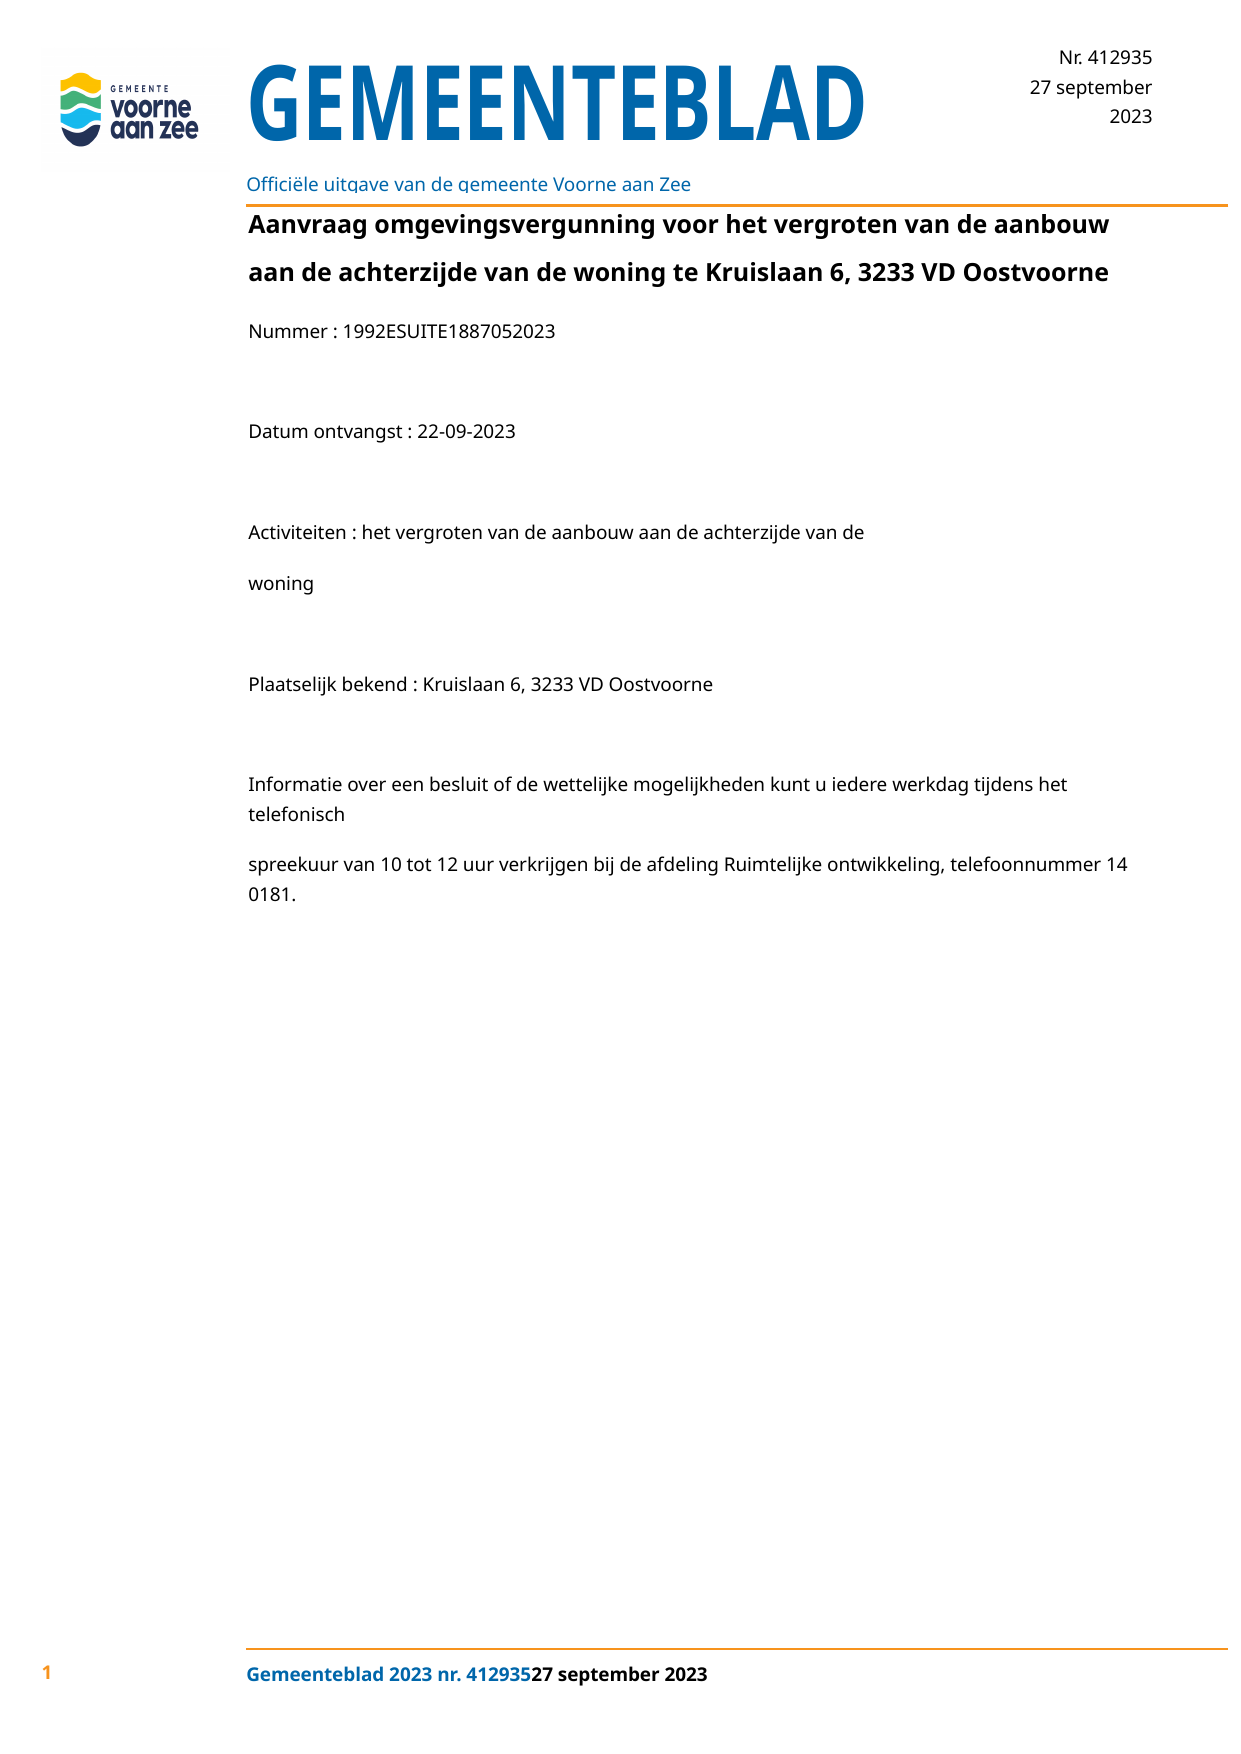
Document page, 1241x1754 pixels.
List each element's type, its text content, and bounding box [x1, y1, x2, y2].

text Informatie over een besluit of de wettelijke mogelijkheden kunt u iedere werkdag tijdens het telefonisch [248, 772, 1152, 827]
text Datum ontvangst : 22-09-2023 [248, 419, 1152, 444]
text Aanvraag omgevingsvergunning voor het vergroten van de aanbouw aan de achterzijde van de woning te Kruislaan 6, 3233 VD Oostvoorne [248, 207, 1152, 288]
text spreekuur van 10 tot 12 uur verkrijgen bij de afdeling Ruimtelijke ontwikkeling, telefoonnummer 14 0181. [248, 852, 1152, 907]
picture [41, 47, 231, 172]
text Nummer : 1992ESUITE1887052023 [248, 318, 1152, 344]
text Plaatselijk bekend : Kruislaan 6, 3233 VD Oostvoorne [248, 671, 1152, 697]
text woning [248, 570, 1152, 596]
text Activiteiten : het vergroten van de aanbouw aan de achterzijde van de [248, 519, 1152, 545]
